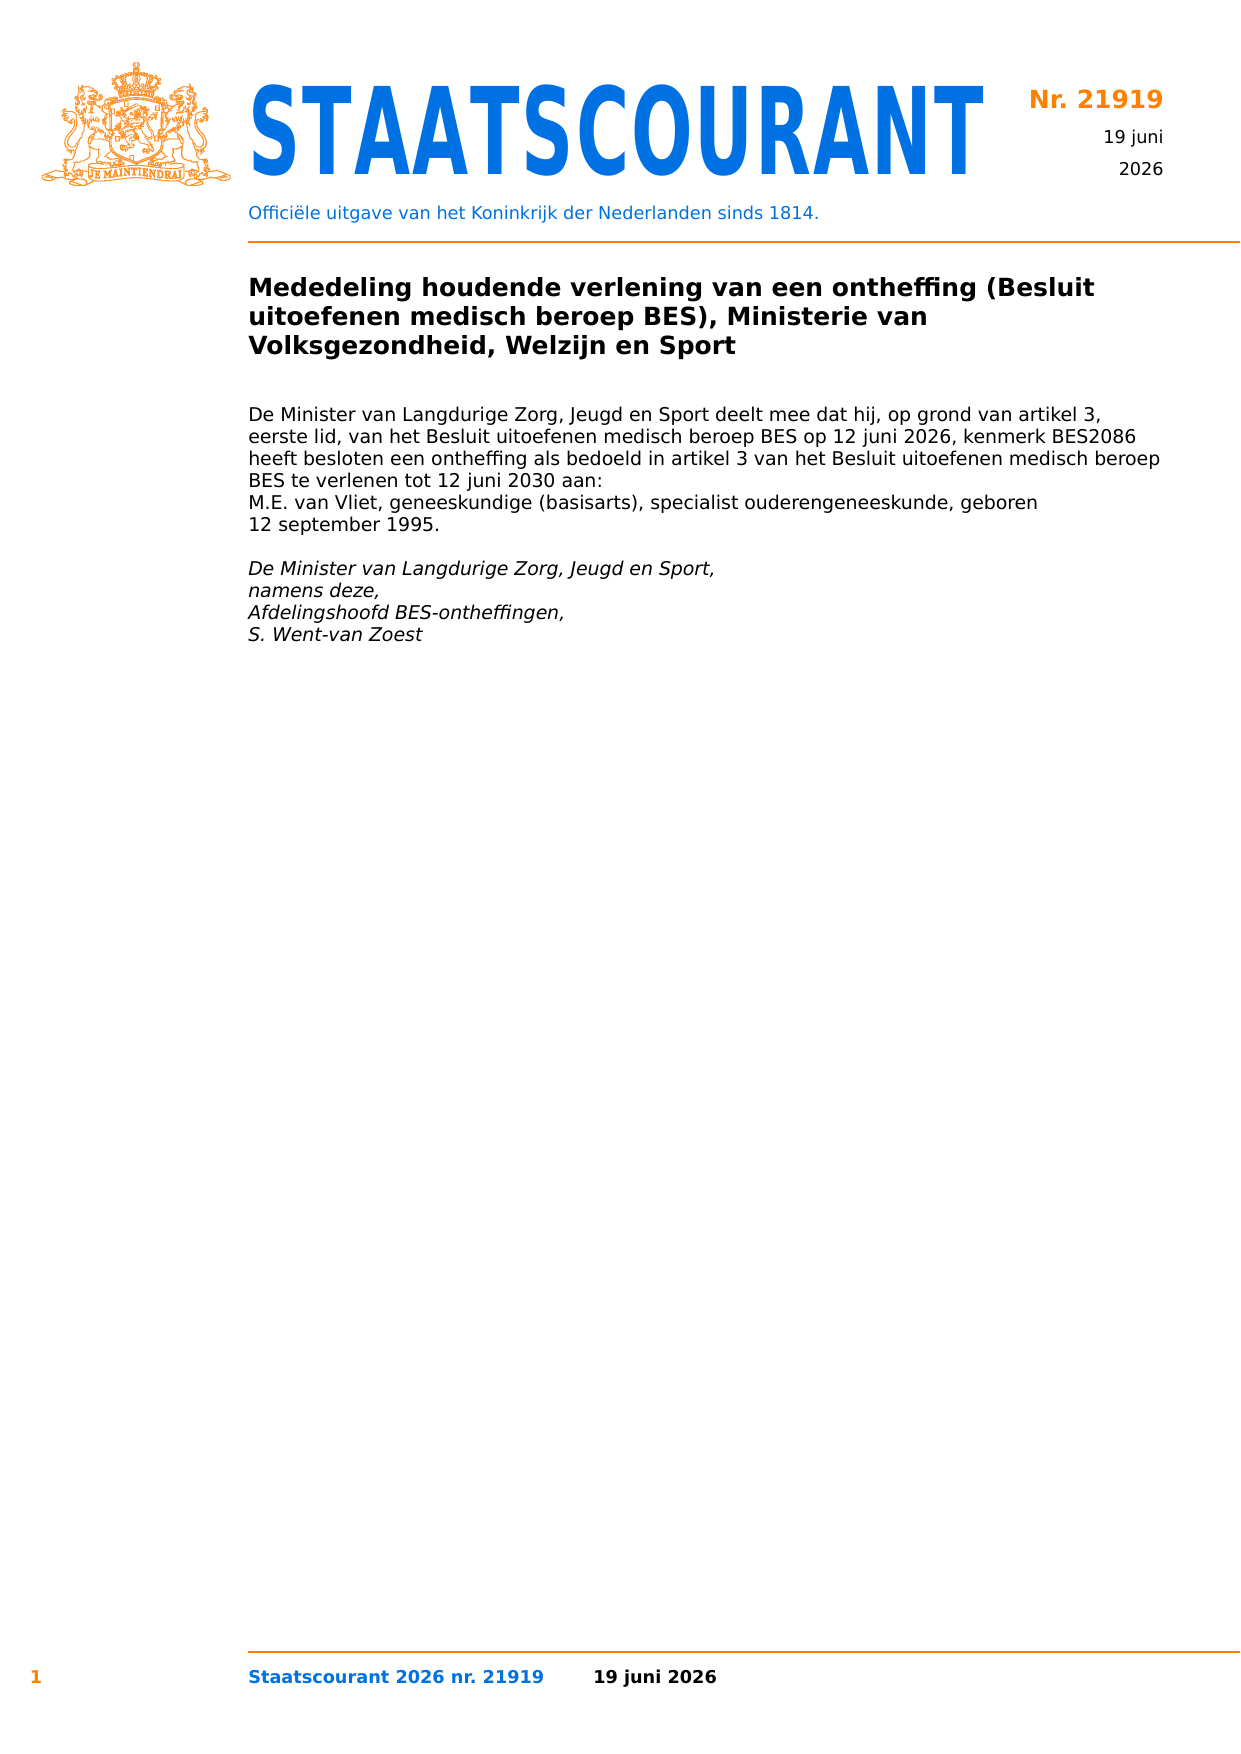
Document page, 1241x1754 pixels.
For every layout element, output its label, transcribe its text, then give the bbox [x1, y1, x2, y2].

table_header [25, 62, 248, 241]
picture [41, 62, 231, 186]
text De Minister van Langdurige Zorg, Jeugd en Sport deelt mee dat hij, op grond van artikel 3, eerste lid, van het Besluit uitoefenen medisch beroep BES op 12 juni 2026, kenmerk BES2086 heeft besloten een ontheffing als bedoeld in artikel 3 van het Besluit uitoefenen medisch beroep BES te verlenen tot 12 juni 2030 aan: [248, 404, 1163, 492]
subtitle Mededeling houdende verlening van een ontheffing (Besluit uitoefenen medisch beroep BES), Ministerie van Volksgezondheid, Welzijn en Sport [248, 273, 1163, 361]
table_header Nr. 21919 [998, 62, 1240, 121]
text De Minister van Langdurige Zorg, Jeugd en Sport, namens deze, Afdelingshoofd BES-ontheffingen, S. Went-van Zoest [248, 558, 1163, 646]
table_cell 19 juni [998, 121, 1240, 153]
table_cell 2026 [998, 153, 1240, 203]
table_cell Officiële uitgave van het Koninkrijk der Nederlanden sinds 1814. [248, 203, 1240, 241]
table_header STAATSCOURANT [248, 62, 998, 203]
text M.E. van Vliet, geneeskundige (basisarts), specialist ouderengeneeskunde, geboren 12 september 1995. [248, 492, 1163, 536]
